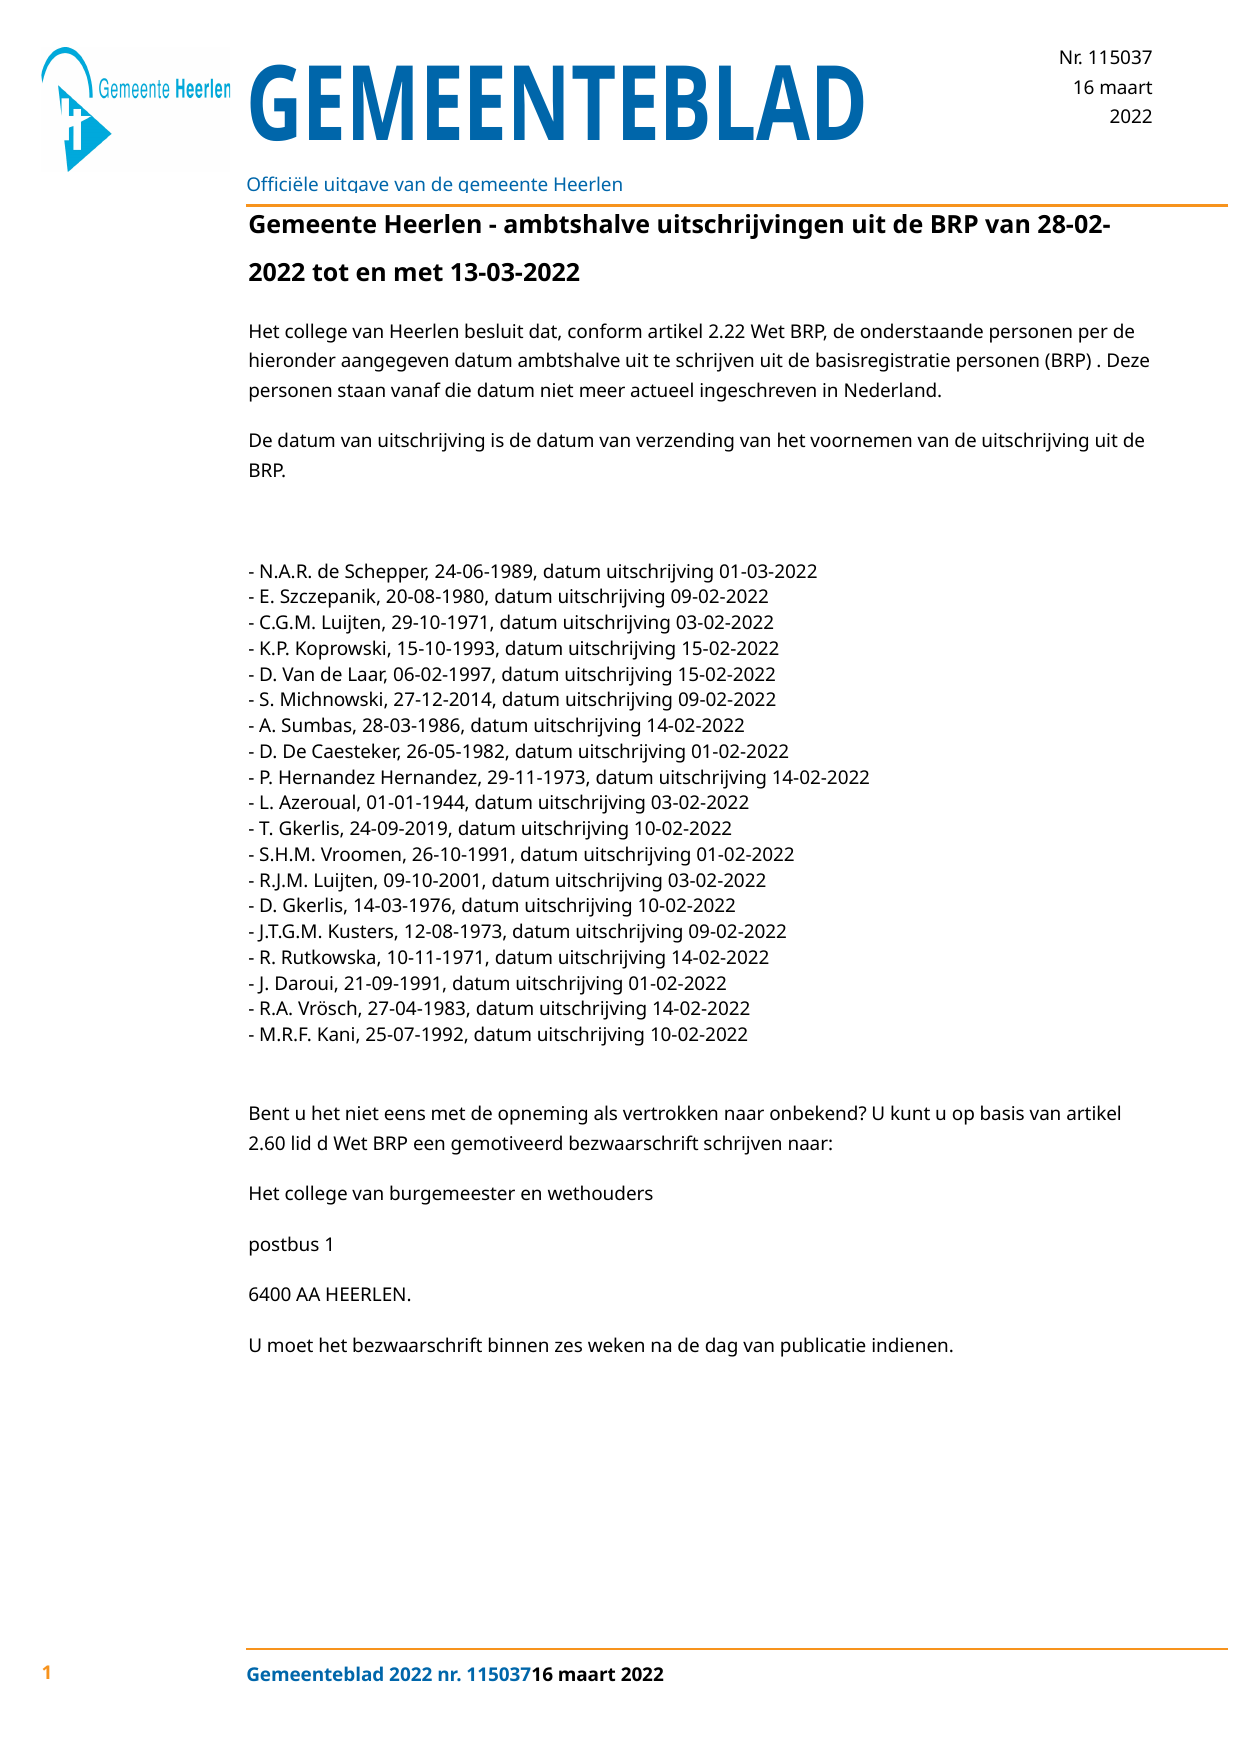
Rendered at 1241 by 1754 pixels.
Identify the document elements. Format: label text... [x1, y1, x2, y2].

table_cell - R.J.M. Luijten, 09-10-2001, datum uitschrijving 03-02-2022 [248, 867, 1152, 892]
table_cell - J.T.G.M. Kusters, 12-08-1973, datum uitschrijving 09-02-2022 [248, 918, 1152, 944]
table_cell - L. Azeroual, 01-01-1944, datum uitschrijving 03-02-2022 [248, 790, 1152, 815]
table_cell - D. Van de Laar, 06-02-1997, datum uitschrijving 15-02-2022 [248, 661, 1152, 687]
picture [41, 47, 231, 172]
table_cell - T. Gkerlis, 24-09-2019, datum uitschrijving 10-02-2022 [248, 815, 1152, 841]
table_cell - R.A. Vrösch, 27-04-1983, datum uitschrijving 14-02-2022 [248, 995, 1152, 1021]
text Het college van Heerlen besluit dat, conform artikel 2.22 Wet BRP, de onderstaande personen per de hieronder aangegeven datum ambtshalve uit te schrijven uit de basisregistratie personen (BRP) . Deze personen staan vanaf die datum niet meer actueel ingeschreven in Nederland. [248, 318, 1152, 403]
text De datum van uitschrijving is de datum van verzending van het voornemen van de uitschrijving uit de BRP. [248, 427, 1152, 483]
table_cell - S.H.M. Vroomen, 26-10-1991, datum uitschrijving 01-02-2022 [248, 841, 1152, 867]
picture [41, 47, 59, 70]
table_cell - C.G.M. Luijten, 29-10-1971, datum uitschrijving 03-02-2022 [248, 610, 1152, 635]
table_cell - D. De Caesteker, 26-05-1982, datum uitschrijving 01-02-2022 [248, 738, 1152, 764]
table_cell - A. Sumbas, 28-03-1986, datum uitschrijving 14-02-2022 [248, 713, 1152, 738]
text postbus 1 [248, 1231, 1152, 1257]
table_cell - M.R.F. Kani, 25-07-1992, datum uitschrijving 10-02-2022 [248, 1021, 1152, 1047]
table_cell - R. Rutkowska, 10-11-1971, datum uitschrijving 14-02-2022 [248, 944, 1152, 970]
table_cell - S. Michnowski, 27-12-2014, datum uitschrijving 09-02-2022 [248, 687, 1152, 712]
text 6400 AA HEERLEN. [248, 1281, 1152, 1307]
table_cell - K.P. Koprowski, 15-10-1993, datum uitschrijving 15-02-2022 [248, 635, 1152, 661]
text Het college van burgemeester en wethouders [248, 1181, 1152, 1206]
text U moet het bezwaarschrift binnen zes weken na de dag van publicatie indienen. [248, 1332, 1152, 1357]
table_cell - D. Gkerlis, 14-03-1976, datum uitschrijving 10-02-2022 [248, 893, 1152, 918]
table_cell - P. Hernandez Hernandez, 29-11-1973, datum uitschrijving 14-02-2022 [248, 764, 1152, 789]
table_cell - E. Szczepanik, 20-08-1980, datum uitschrijving 09-02-2022 [248, 584, 1152, 609]
table_cell - J. Daroui, 21-09-1991, datum uitschrijving 01-02-2022 [248, 970, 1152, 995]
text Bent u het niet eens met de opneming als vertrokken naar onbekend? U kunt u op basis van artikel 2.60 lid d Wet BRP een gemotiveerd bezwaarschrift schrijven naar: [248, 1101, 1152, 1156]
table_header - N.A.R. de Schepper, 24-06-1989, datum uitschrijving 01-03-2022 [248, 558, 1152, 584]
text Gemeente Heerlen - ambtshalve uitschrijvingen uit de BRP van 28-02-2022 tot en met 13-03-2022 [248, 207, 1152, 288]
